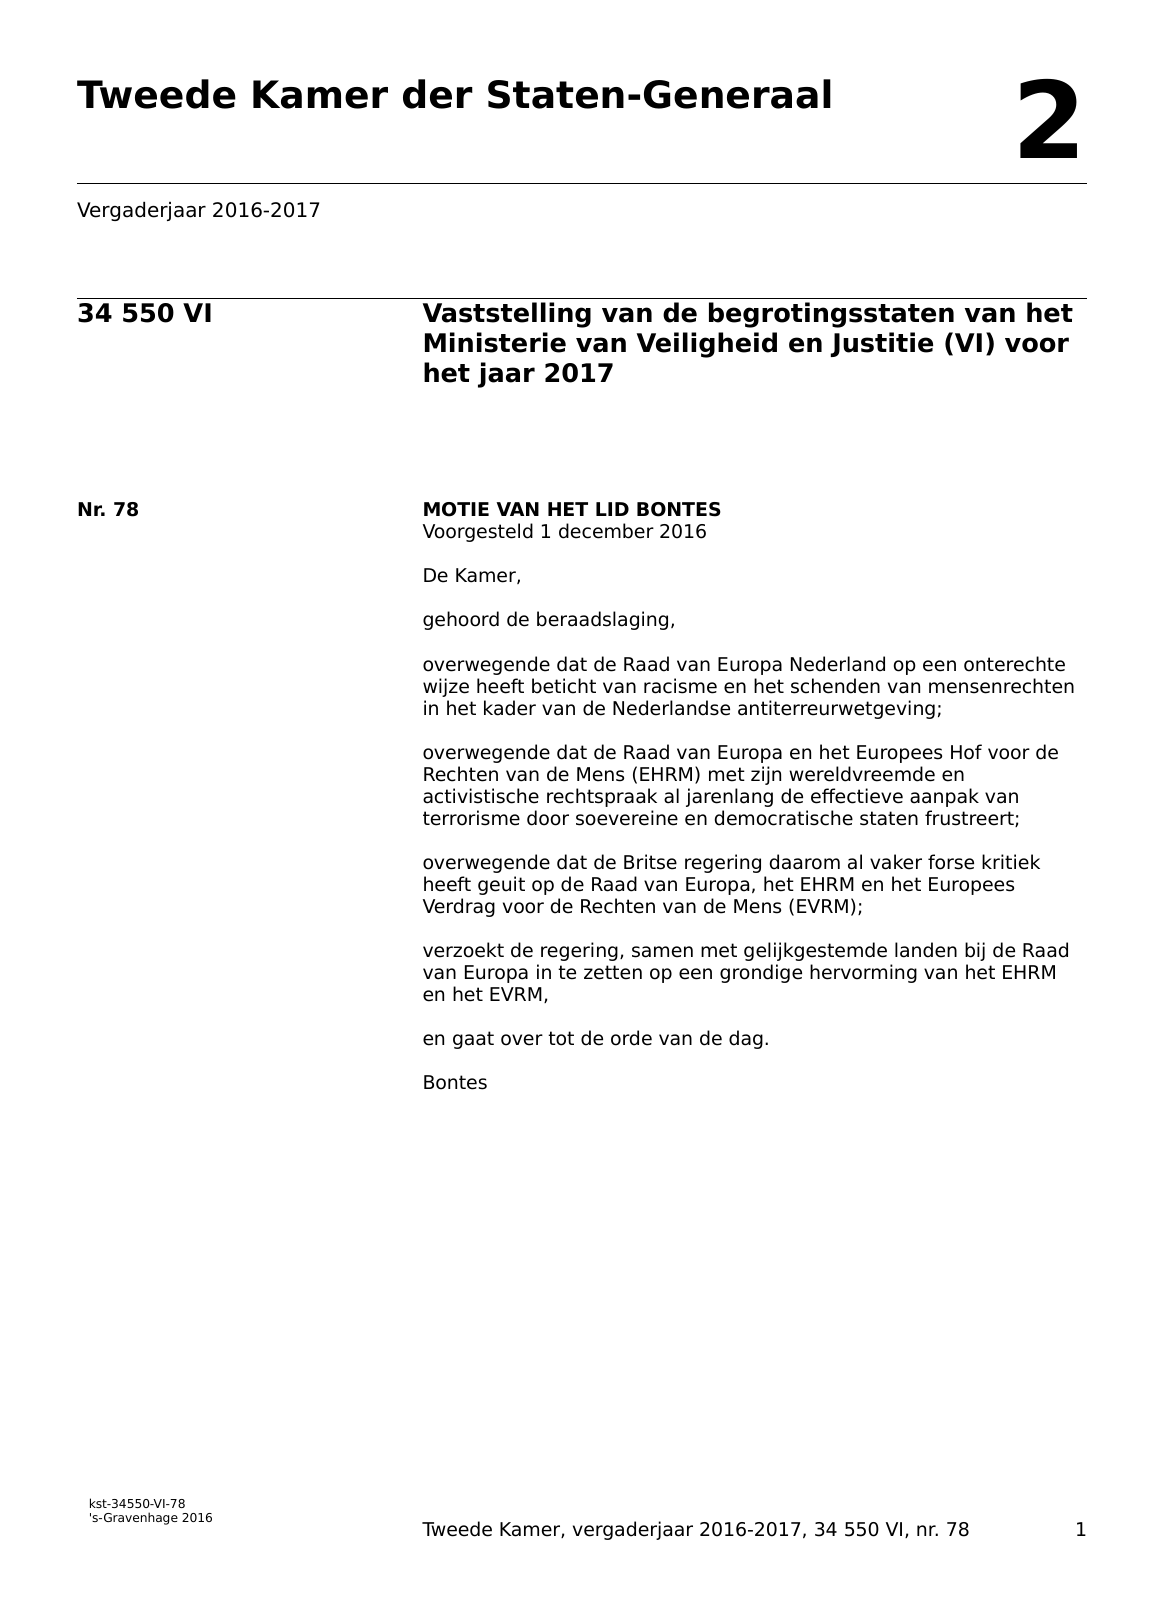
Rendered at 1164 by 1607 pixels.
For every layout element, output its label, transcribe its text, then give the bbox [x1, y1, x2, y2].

text 's-Gravenhage 2016 [88, 1511, 323, 1525]
subtitle 34 550 VI Vaststelling van de begrotingsstaten van het Ministerie van Veiligheid en Justitie (VI) voor het jaar 2017 [77, 299, 1087, 388]
text overwegende dat de Raad van Europa en het Europees Hof voor de Rechten van de Mens (EHRM) met zijn wereldvreemde en activistische rechtspraak al jarenlang de effectieve aanpak van terrorisme door soevereine en democratische staten frustreert; [422, 742, 1087, 829]
table_header Tweede Kamer der Staten-Generaal [77, 59, 886, 183]
text en gaat over tot de orde van de dag. [422, 1028, 1087, 1050]
table_cell Vergaderjaar 2016-2017 [77, 184, 1087, 298]
text gehoord de beraadslaging, [422, 609, 1087, 631]
text De Kamer, [422, 565, 1087, 587]
text overwegende dat de Britse regering daarom al vaker forse kritiek heeft geuit op de Raad van Europa, het EHRM en het Europees Verdrag voor de Rechten van de Mens (EVRM); [422, 852, 1087, 918]
text overwegende dat de Raad van Europa Nederland op een onterechte wijze heeft beticht van racisme en het schenden van mensenrechten in het kader van de Nederlandse antiterreurwetgeving; [422, 653, 1087, 719]
subtitle Nr. 78 MOTIE VAN HET LID BONTES [77, 499, 1087, 521]
text Bontes [422, 1072, 1087, 1094]
text kst-34550-VI-78 [88, 1497, 323, 1511]
text verzoekt de regering, samen met gelijkgestemde landen bij de Raad van Europa in te zetten op een grondige hervorming van het EHRM en het EVRM, [422, 940, 1087, 1006]
table_header 2 [886, 59, 1087, 183]
text Voorgesteld 1 december 2016 [422, 521, 1087, 543]
